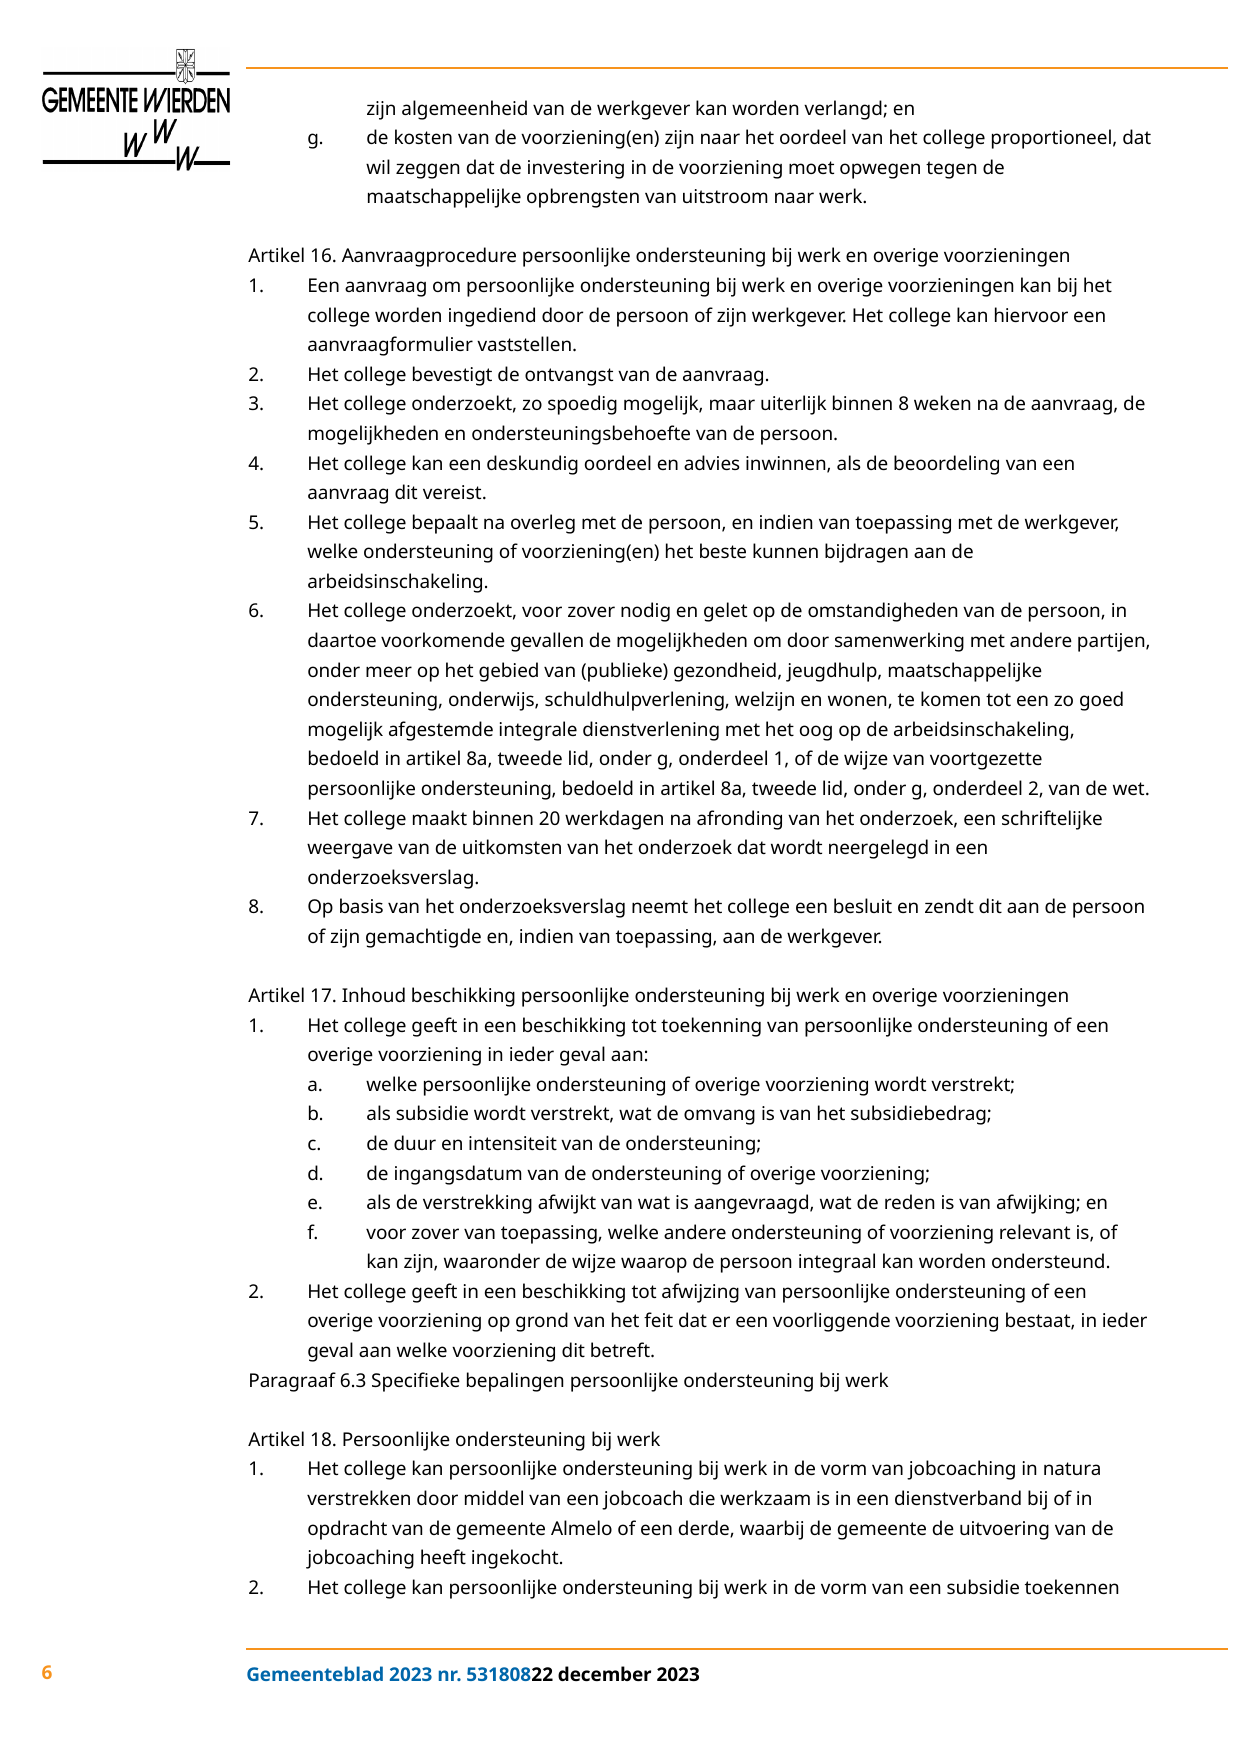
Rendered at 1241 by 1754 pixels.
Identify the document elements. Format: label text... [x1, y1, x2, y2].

list zijn algemeenheid van de werkgever kan worden verlangd; en [307, 95, 1152, 121]
picture [41, 47, 231, 172]
list Een aanvraag om persoonlijke ondersteuning bij werk en overige voorzieningen kan bij het college worden ingediend door de persoon of zijn werkgever. Het college kan hiervoor een aanvraagformulier vaststellen. [248, 272, 1152, 357]
list welke persoonlijke ondersteuning of overige voorziening wordt verstrekt; [307, 1071, 1152, 1097]
list als subsidie wordt verstrekt, wat de omvang is van het subsidiebedrag; [307, 1101, 1152, 1126]
text Artikel 16. Aanvraagprocedure persoonlijke ondersteuning bij werk en overige voorzieningen [248, 243, 1152, 268]
text Artikel 17. Inhoud beschikking persoonlijke ondersteuning bij werk en overige voorzieningen [248, 982, 1152, 1008]
list Het college kan persoonlijke ondersteuning bij werk in de vorm van een subsidie toekennen [248, 1574, 1152, 1600]
list als de verstrekking afwijkt van wat is aangevraagd, wat de reden is van afwijking; en [307, 1189, 1152, 1215]
list Het college geeft in een beschikking tot toekenning van persoonlijke ondersteuning of een overige voorziening in ieder geval aan: [248, 1012, 1152, 1067]
list de duur en intensiteit van de ondersteuning; [307, 1130, 1152, 1156]
list Het college kan een deskundig oordeel en advies inwinnen, als de beoordeling van een aanvraag dit vereist. [248, 450, 1152, 505]
list Het college bevestigt de ontvangst van de aanvraag. [248, 361, 1152, 387]
list Het college kan persoonlijke ondersteuning bij werk in de vorm van jobcoaching in natura verstrekken door middel van een jobcoach die werkzaam is in een dienstverband bij of in opdracht van de gemeente Almelo of een derde, waarbij de gemeente de uitvoering van de jobcoaching heeft ingekocht. [248, 1456, 1152, 1570]
list voor zover van toepassing, welke andere ondersteuning of voorziening relevant is, of kan zijn, waaronder de wijze waarop de persoon integraal kan worden ondersteund. [307, 1219, 1152, 1274]
text Artikel 18. Persoonlijke ondersteuning bij werk [248, 1426, 1152, 1452]
text Paragraaf 6.3 Specifieke bepalingen persoonlijke ondersteuning bij werk [248, 1367, 1152, 1393]
list Het college geeft in een beschikking tot afwijzing van persoonlijke ondersteuning of een overige voorziening op grond van het feit dat er een voorliggende voorziening bestaat, in ieder geval aan welke voorziening dit betreft. [248, 1278, 1152, 1363]
list de kosten van de voorziening(en) zijn naar het oordeel van het college proportioneel, dat wil zeggen dat de investering in de voorziening moet opwegen tegen de maatschappelijke opbrengsten van uitstroom naar werk. [307, 124, 1152, 209]
list Het college maakt binnen 20 werkdagen na afronding van het onderzoek, een schriftelijke weergave van de uitkomsten van het onderzoek dat wordt neergelegd in een onderzoeksverslag. [248, 805, 1152, 890]
list Op basis van het onderzoeksverslag neemt het college een besluit en zendt dit aan de persoon of zijn gemachtigde en, indien van toepassing, aan de werkgever. [248, 893, 1152, 949]
list Het college onderzoekt, zo spoedig mogelijk, maar uiterlijk binnen 8 weken na de aanvraag, de mogelijkheden en ondersteuningsbehoefte van de persoon. [248, 391, 1152, 446]
list Het college bepaalt na overleg met de persoon, en indien van toepassing met de werkgever, welke ondersteuning of voorziening(en) het beste kunnen bijdragen aan de arbeidsinschakeling. [248, 509, 1152, 594]
list Het college onderzoekt, voor zover nodig en gelet op de omstandigheden van de persoon, in daartoe voorkomende gevallen de mogelijkheden om door samenwerking met andere partijen, onder meer op het gebied van (publieke) gezondheid, jeugdhulp, maatschappelijke ondersteuning, onderwijs, schuldhulpverlening, welzijn en wonen, te komen tot een zo goed mogelijk afgestemde integrale dienstverlening met het oog op de arbeidsinschakeling, bedoeld in artikel 8a, tweede lid, onder g, onderdeel 1, of de wijze van voortgezette persoonlijke ondersteuning, bedoeld in artikel 8a, tweede lid, onder g, onderdeel 2, van de wet. [248, 598, 1152, 801]
list de ingangsdatum van de ondersteuning of overige voorziening; [307, 1160, 1152, 1186]
